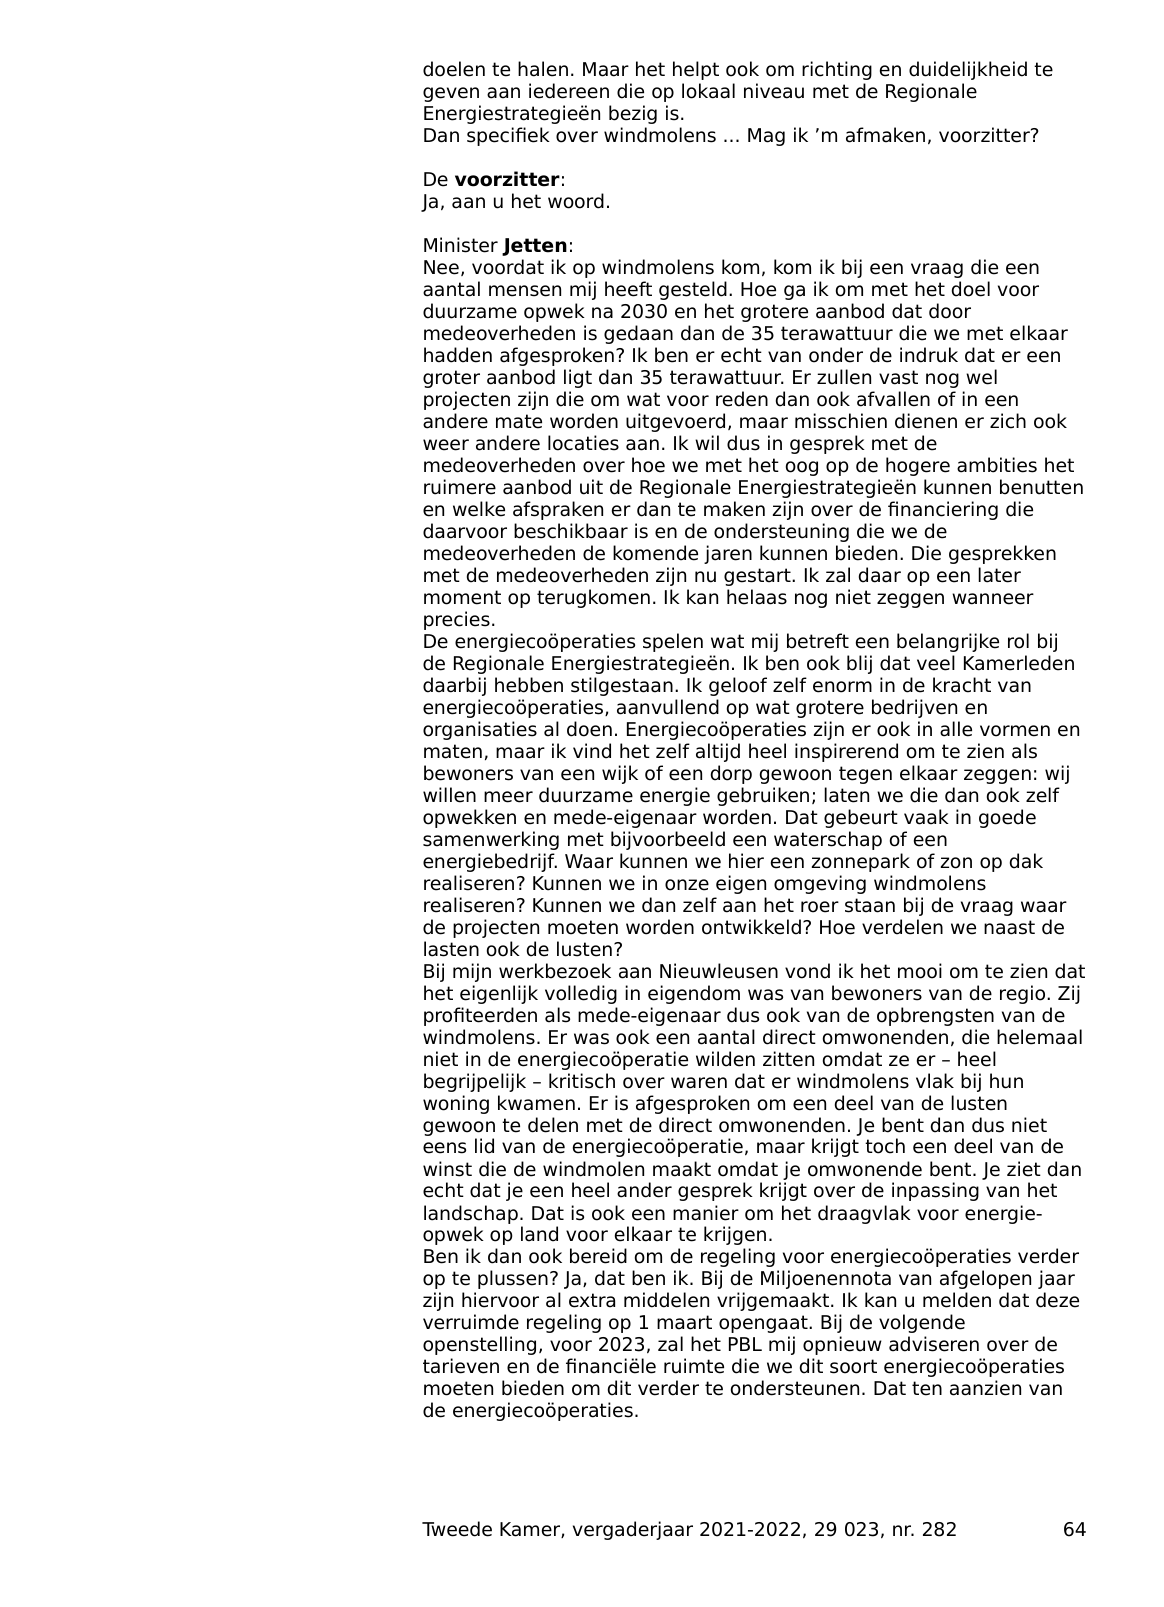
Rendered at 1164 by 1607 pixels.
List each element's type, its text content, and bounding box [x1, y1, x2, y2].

text Dan specifiek over windmolens ... Mag ik ’m afmaken, voorzitter? [422, 125, 1087, 147]
text doelen te halen. Maar het helpt ook om richting en duidelijkheid te geven aan iedereen die op lokaal niveau met de Regionale Energiestrategieën bezig is. [422, 59, 1087, 125]
text Bij mijn werkbezoek aan Nieuwleusen vond ik het mooi om te zien dat het eigenlijk volledig in eigendom was van bewoners van de regio. Zij profiteerden als mede-eigenaar dus ook van de opbrengsten van de windmolens. Er was ook een aantal direct omwonenden, die helemaal niet in de energiecoöperatie wilden zitten omdat ze er – heel begrijpelijk – kritisch over waren dat er windmolens vlak bij hun woning kwamen. Er is afgesproken om een deel van de lusten gewoon te delen met de direct omwonenden. Je bent dan dus niet eens lid van de energiecoöperatie, maar krijgt toch een deel van de winst die de windmolen maakt omdat je omwonende bent. Je ziet dan echt dat je een heel ander gesprek krijgt over de inpassing van het landschap. Dat is ook een manier om het draagvlak voor energie-opwek op land voor elkaar te krijgen. [422, 961, 1087, 1246]
text Ja, aan u het woord. [422, 191, 1087, 213]
text De voorzitter: [422, 169, 1087, 191]
text Ben ik dan ook bereid om de regeling voor energiecoöperaties verder op te plussen? Ja, dat ben ik. Bij de Miljoenennota van afgelopen jaar zijn hiervoor al extra middelen vrijgemaakt. Ik kan u melden dat deze verruimde regeling op 1 maart opengaat. Bij de volgende openstelling, voor 2023, zal het PBL mij opnieuw adviseren over de tarieven en de financiële ruimte die we dit soort energiecoöperaties moeten bieden om dit verder te ondersteunen. Dat ten aanzien van de energiecoöperaties. [422, 1246, 1087, 1422]
text Minister Jetten: [422, 235, 1087, 257]
text De energiecoöperaties spelen wat mij betreft een belangrijke rol bij de Regionale Energiestrategieën. Ik ben ook blij dat veel Kamerleden daarbij hebben stilgestaan. Ik geloof zelf enorm in de kracht van energiecoöperaties, aanvullend op wat grotere bedrijven en organisaties al doen. Energiecoöperaties zijn er ook in alle vormen en maten, maar ik vind het zelf altijd heel inspirerend om te zien als bewoners van een wijk of een dorp gewoon tegen elkaar zeggen: wij willen meer duurzame energie gebruiken; laten we die dan ook zelf opwekken en mede-eigenaar worden. Dat gebeurt vaak in goede samenwerking met bijvoorbeeld een waterschap of een energiebedrijf. Waar kunnen we hier een zonnepark of zon op dak realiseren? Kunnen we in onze eigen omgeving windmolens realiseren? Kunnen we dan zelf aan het roer staan bij de vraag waar de projecten moeten worden ontwikkeld? Hoe verdelen we naast de lasten ook de lusten? [422, 631, 1087, 961]
text Nee, voordat ik op windmolens kom, kom ik bij een vraag die een aantal mensen mij heeft gesteld. Hoe ga ik om met het doel voor duurzame opwek na 2030 en het grotere aanbod dat door medeoverheden is gedaan dan de 35 terawattuur die we met elkaar hadden afgesproken? Ik ben er echt van onder de indruk dat er een groter aanbod ligt dan 35 terawattuur. Er zullen vast nog wel projecten zijn die om wat voor reden dan ook afvallen of in een andere mate worden uitgevoerd, maar misschien dienen er zich ook weer andere locaties aan. Ik wil dus in gesprek met de medeoverheden over hoe we met het oog op de hogere ambities het ruimere aanbod uit de Regionale Energiestrategieën kunnen benutten en welke afspraken er dan te maken zijn over de financiering die daarvoor beschikbaar is en de ondersteuning die we de medeoverheden de komende jaren kunnen bieden. Die gesprekken met de medeoverheden zijn nu gestart. Ik zal daar op een later moment op terugkomen. Ik kan helaas nog niet zeggen wanneer precies. [422, 257, 1087, 631]
